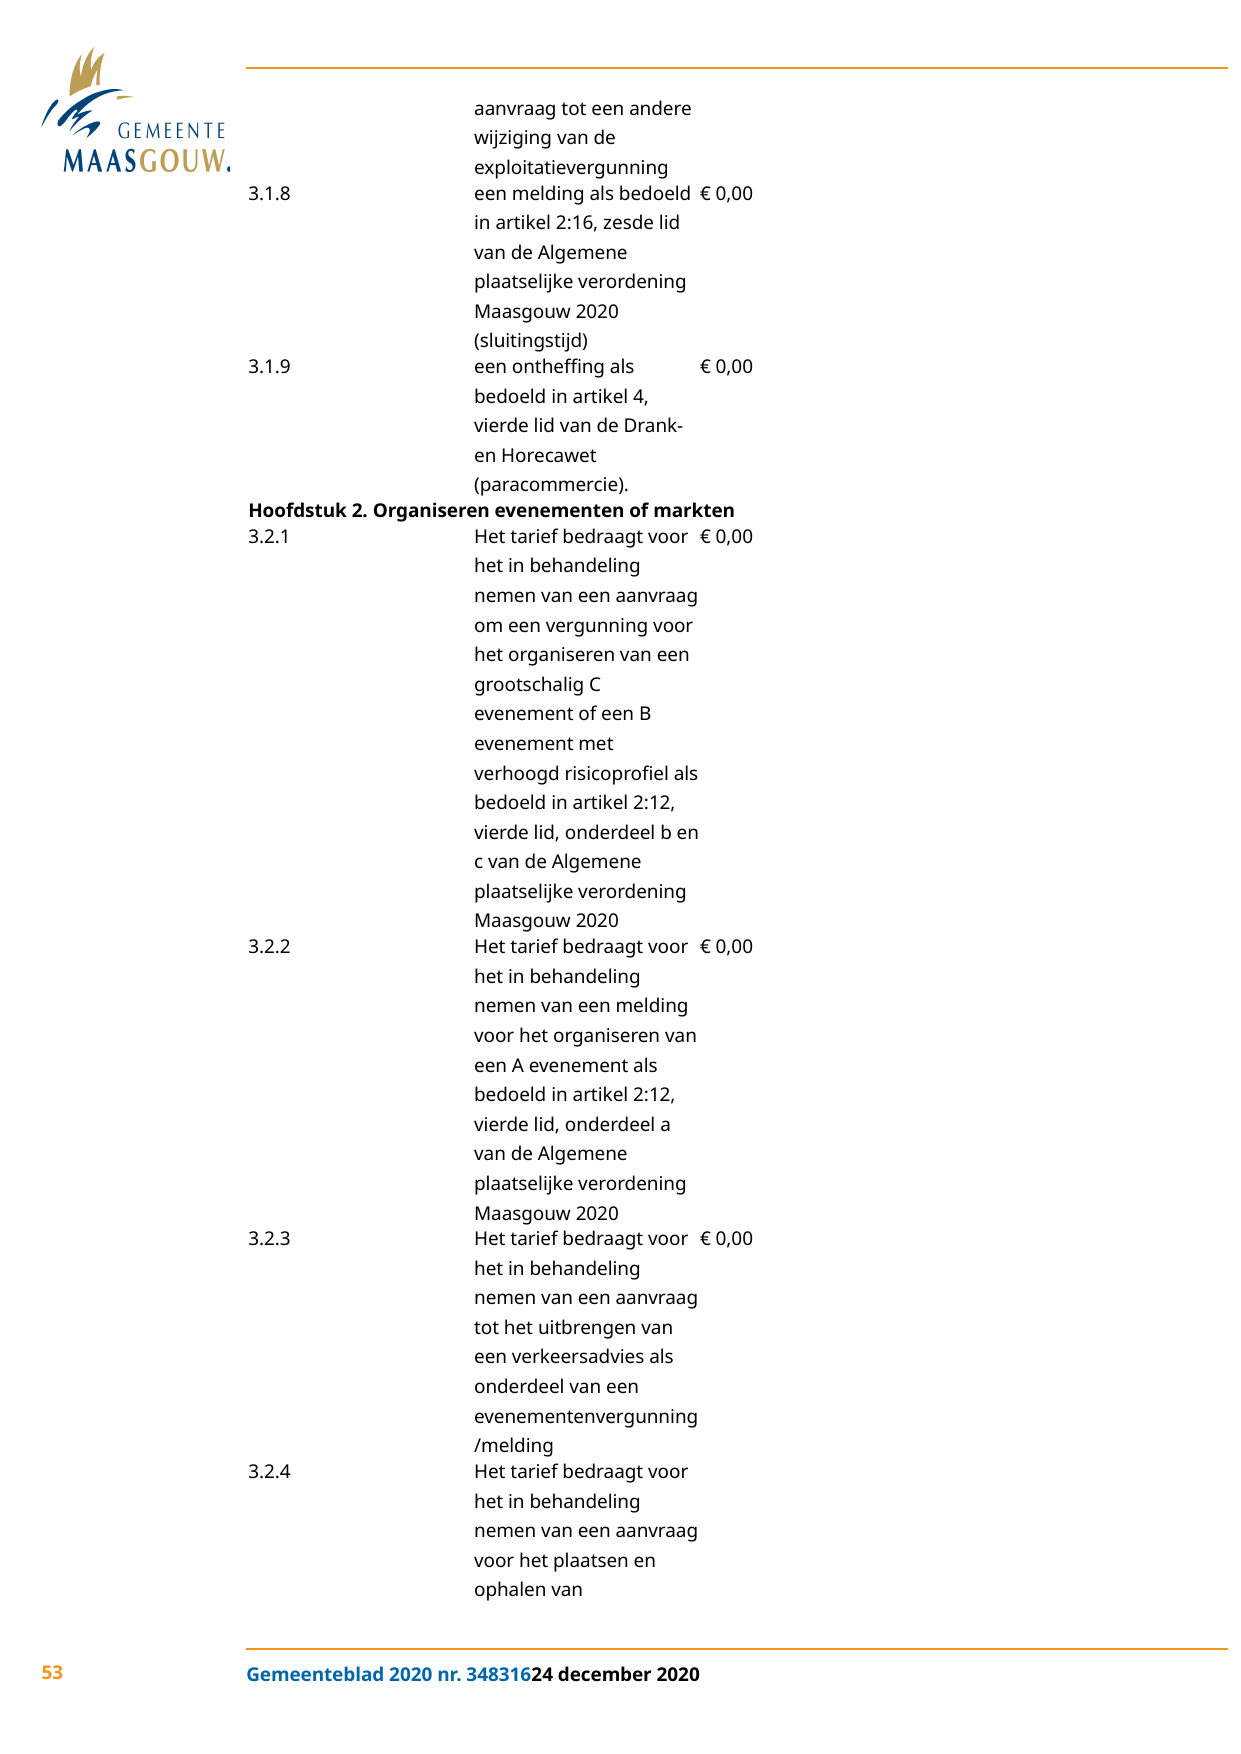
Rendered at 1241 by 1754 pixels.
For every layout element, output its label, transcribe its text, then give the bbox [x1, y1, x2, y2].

table_cell een ontheffing als bedoeld in artikel 4, vierde lid van de Drank- en Horecawet (paracommercie). [474, 353, 700, 497]
table_cell een melding als bedoeld in artikel 2:16, zesde lid van de Algemene plaatselijke verordening Maasgouw 2020 (sluitingstijd) [474, 180, 700, 353]
table_cell aanvraag tot een andere wijziging van de exploitatievergunning [474, 95, 700, 180]
table_cell € 0,00 [700, 523, 926, 933]
table_cell Het tarief bedraagt voor het in behandeling nemen van een aanvraag voor het plaatsen en ophalen van [474, 1458, 700, 1602]
table_cell € 0,00 [700, 353, 926, 497]
table_cell 3.1.9 [248, 353, 474, 497]
table_cell € 0,00 [700, 1225, 926, 1458]
table_cell [926, 1251, 1152, 1458]
table_cell [248, 95, 474, 180]
table_cell 3.2.1 [248, 523, 474, 933]
table_cell [700, 1458, 926, 1602]
table_cell Het tarief bedraagt voor het in behandeling nemen van een melding voor het organiseren van een A evenement als bedoeld in artikel 2:12, vierde lid, onderdeel a van de Algemene plaatselijke verordening Maasgouw 2020 [474, 934, 700, 1225]
table_cell 3.2.4 [248, 1458, 474, 1602]
table_cell 3.2.3 [248, 1225, 474, 1458]
table_cell Het tarief bedraagt voor het in behandeling nemen van een aanvraag tot het uitbrengen van een verkeersadvies als onderdeel van een evenementenvergunning/melding [474, 1225, 700, 1458]
table_cell Hoofdstuk 2. Organiseren evenementen of markten [248, 498, 926, 523]
table_cell 3.2.2 [248, 934, 474, 1225]
table_cell Het tarief bedraagt voor het in behandeling nemen van een aanvraag om een vergunning voor het organiseren van een grootschalig C evenement of een B evenement met verhoogd risicoprofiel als bedoeld in artikel 2:12, vierde lid, onderdeel b en c van de Algemene plaatselijke verordening Maasgouw 2020 [474, 523, 700, 933]
table_cell 3.1.8 [248, 180, 474, 353]
table_cell € 0,00 [700, 934, 926, 1225]
table_cell [700, 95, 926, 180]
table_cell € 0,00 [700, 180, 926, 353]
picture [41, 47, 231, 172]
